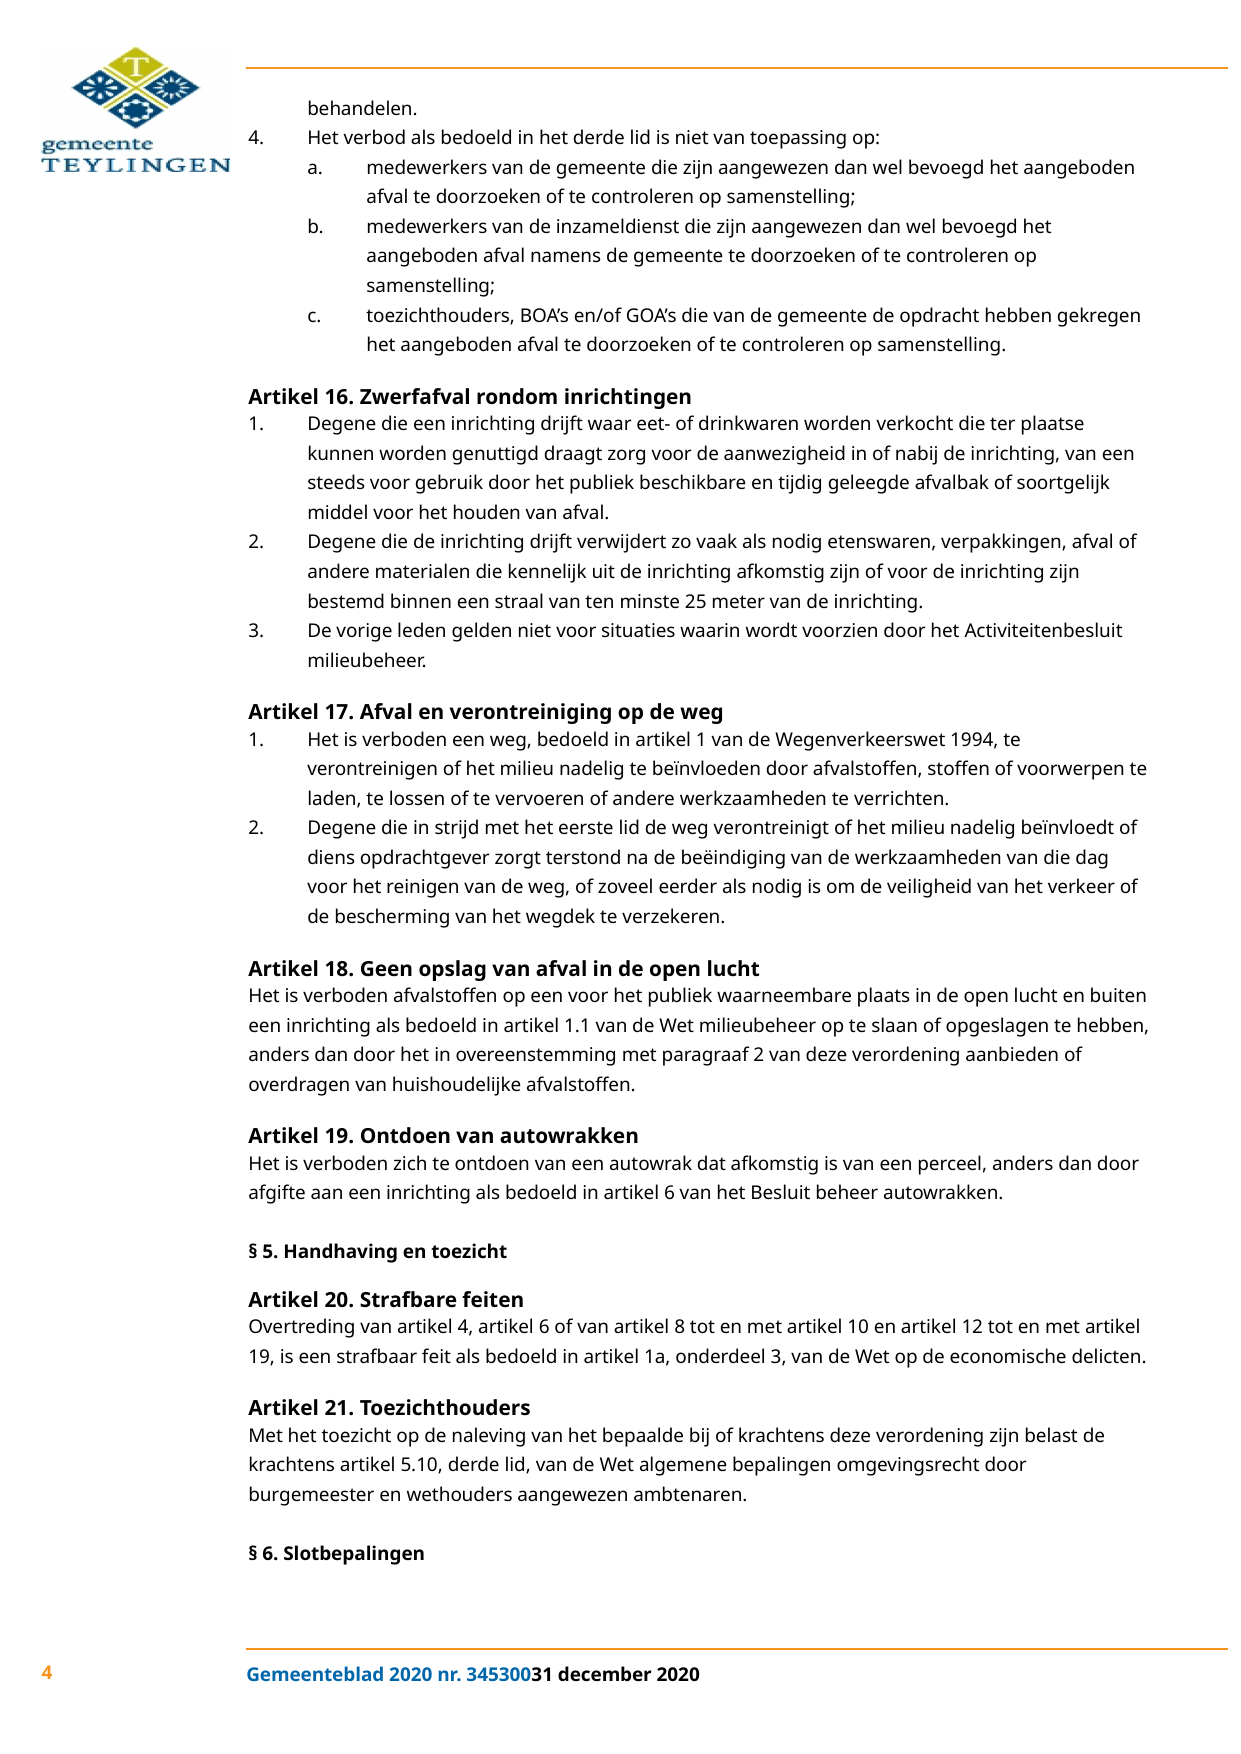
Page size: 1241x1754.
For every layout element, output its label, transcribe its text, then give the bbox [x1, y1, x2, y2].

picture [41, 47, 231, 172]
text Het is verboden zich te ontdoen van een autowrak dat afkomstig is van een perceel, anders dan door afgifte aan een inrichting als bedoeld in artikel 6 van het Besluit beheer autowrakken. [248, 1150, 1152, 1205]
text § 5. Handhaving en toezicht [248, 1238, 1152, 1264]
text Artikel 17. Afval en verontreiniging op de weg [248, 697, 1152, 726]
text Met het toezicht op de naleving van het bepaalde bij of krachtens deze verordening zijn belast de krachtens artikel 5.10, derde lid, van de Wet algemene bepalingen omgevingsrecht door burgemeester en wethouders aangewezen ambtenaren. [248, 1422, 1152, 1507]
list Het is verboden een weg, bedoeld in artikel 1 van de Wegenverkeerswet 1994, te verontreinigen of het milieu nadelig te beïnvloeden door afvalstoffen, stoffen of voorwerpen te laden, te lossen of te vervoeren of andere werkzaamheden te verrichten. [248, 726, 1152, 811]
text Overtreding van artikel 4, artikel 6 of van artikel 8 tot en met artikel 10 en artikel 12 tot en met artikel 19, is een strafbaar feit als bedoeld in artikel 1a, onderdeel 3, van de Wet op de economische delicten. [248, 1313, 1152, 1369]
list medewerkers van de inzameldienst die zijn aangewezen dan wel bevoegd het aangeboden afval namens de gemeente te doorzoeken of te controleren op samenstelling; [307, 213, 1152, 298]
list medewerkers van de gemeente die zijn aangewezen dan wel bevoegd het aangeboden afval te doorzoeken of te controleren op samenstelling; [307, 154, 1152, 209]
text Artikel 18. Geen opslag van afval in de open lucht [248, 954, 1152, 982]
list Het verbod als bedoeld in het derde lid is niet van toepassing op: [248, 124, 1152, 150]
list Degene die een inrichting drijft waar eet- of drinkwaren worden verkocht die ter plaatse kunnen worden genuttigd draagt zorg voor de aanwezigheid in of nabij de inrichting, van een steeds voor gebruik door het publiek beschikbare en tijdig geleegde afvalbak of soortgelijk middel voor het houden van afval. [248, 410, 1152, 525]
text Artikel 16. Zwerfafval rondom inrichtingen [248, 382, 1152, 410]
list Degene die de inrichting drijft verwijdert zo vaak als nodig etenswaren, verpakkingen, afval of andere materialen die kennelijk uit de inrichting afkomstig zijn of voor de inrichting zijn bestemd binnen een straal van ten minste 25 meter van de inrichting. [248, 529, 1152, 613]
text Artikel 21. Toezichthouders [248, 1393, 1152, 1422]
text § 6. Slotbepalingen [248, 1540, 1152, 1566]
text Artikel 19. Ontdoen van autowrakken [248, 1121, 1152, 1150]
list De vorige leden gelden niet voor situaties waarin wordt voorzien door het Activiteitenbesluit milieubeheer. [248, 617, 1152, 673]
text Artikel 20. Strafbare feiten [248, 1285, 1152, 1313]
text Het is verboden afvalstoffen op een voor het publiek waarneembare plaats in de open lucht en buiten een inrichting als bedoeld in artikel 1.1 van de Wet milieubeheer op te slaan of opgeslagen te hebben, anders dan door het in overeenstemming met paragraaf 2 van deze verordening aanbieden of overdragen van huishoudelijke afvalstoffen. [248, 982, 1152, 1097]
list toezichthouders, BOA’s en/of GOA’s die van de gemeente de opdracht hebben gekregen het aangeboden afval te doorzoeken of te controleren op samenstelling. [307, 302, 1152, 357]
list Degene die in strijd met het eerste lid de weg verontreinigt of het milieu nadelig beïnvloedt of diens opdrachtgever zorgt terstond na de beëindiging van de werkzaamheden van die dag voor het reinigen van de weg, of zoveel eerder als nodig is om de veiligheid van het verkeer of de bescherming van het wegdek te verzekeren. [248, 814, 1152, 929]
list behandelen. [248, 95, 1152, 121]
